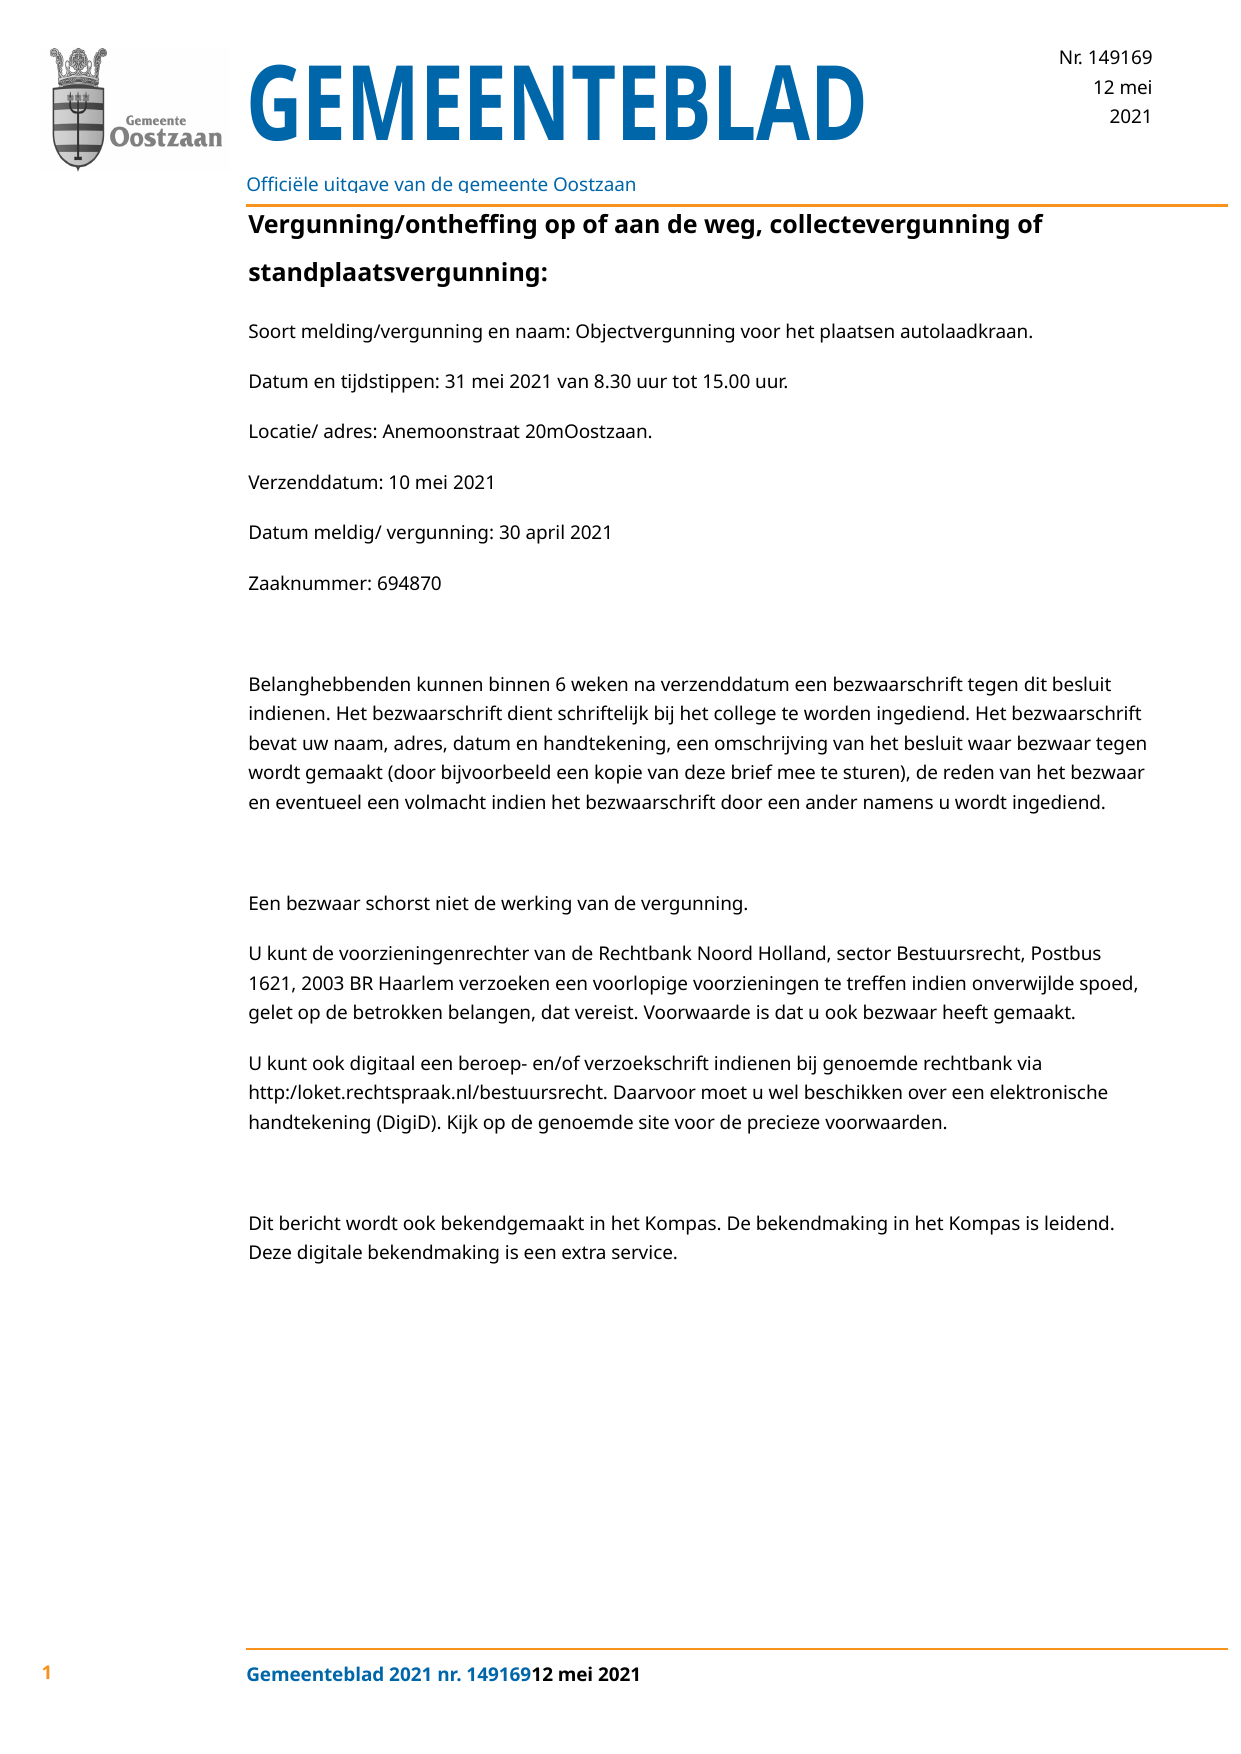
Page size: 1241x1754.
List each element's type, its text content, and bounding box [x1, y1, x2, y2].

text Een bezwaar schorst niet de werking van de vergunning. [248, 890, 1152, 916]
text Zaaknummer: 694870 [248, 570, 1152, 596]
text Datum en tijdstippen: 31 mei 2021 van 8.30 uur tot 15.00 uur. [248, 368, 1152, 394]
text Belanghebbenden kunnen binnen 6 weken na verzenddatum een bezwaarschrift tegen dit besluit indienen. Het bezwaarschrift dient schriftelijk bij het college te worden ingediend. Het bezwaarschrift bevat uw naam, adres, datum en handtekening, een omschrijving van het besluit waar bezwaar tegen wordt gemaakt (door bijvoorbeeld een kopie van deze brief mee te sturen), de reden van het bezwaar en eventueel een volmacht indien het bezwaarschrift door een ander namens u wordt ingediend. [248, 671, 1152, 815]
text Vergunning/ontheffing op of aan de weg, collectevergunning of standplaatsvergunning: [248, 207, 1152, 288]
text U kunt de voorzieningenrechter van de Rechtbank Noord Holland, sector Bestuursrecht, Postbus 1621, 2003 BR Haarlem verzoeken een voorlopige voorzieningen te treffen indien onverwijlde spoed, gelet op de betrokken belangen, dat vereist. Voorwaarde is dat u ook bezwaar heeft gemaakt. [248, 940, 1152, 1025]
text Datum meldig/ vergunning: 30 april 2021 [248, 519, 1152, 545]
text Locatie/ adres: Anemoonstraat 20mOostzaan. [248, 419, 1152, 444]
text Dit bericht wordt ook bekendgemaakt in het Kompas. De bekendmaking in het Kompas is leidend. Deze digitale bekendmaking is een extra service. [248, 1210, 1152, 1265]
text U kunt ook digitaal een beroep- en/of verzoekschrift indienen bij genoemde rechtbank via http:/loket.rechtspraak.nl/bestuursrecht. Daarvoor moet u wel beschikken over een elektronische handtekening (DigiD). Kijk op de genoemde site voor de precieze voorwaarden. [248, 1050, 1152, 1135]
text Verzenddatum: 10 mei 2021 [248, 469, 1152, 495]
picture [41, 47, 231, 172]
text Soort melding/vergunning en naam: Objectvergunning voor het plaatsen autolaadkraan. [248, 318, 1152, 344]
